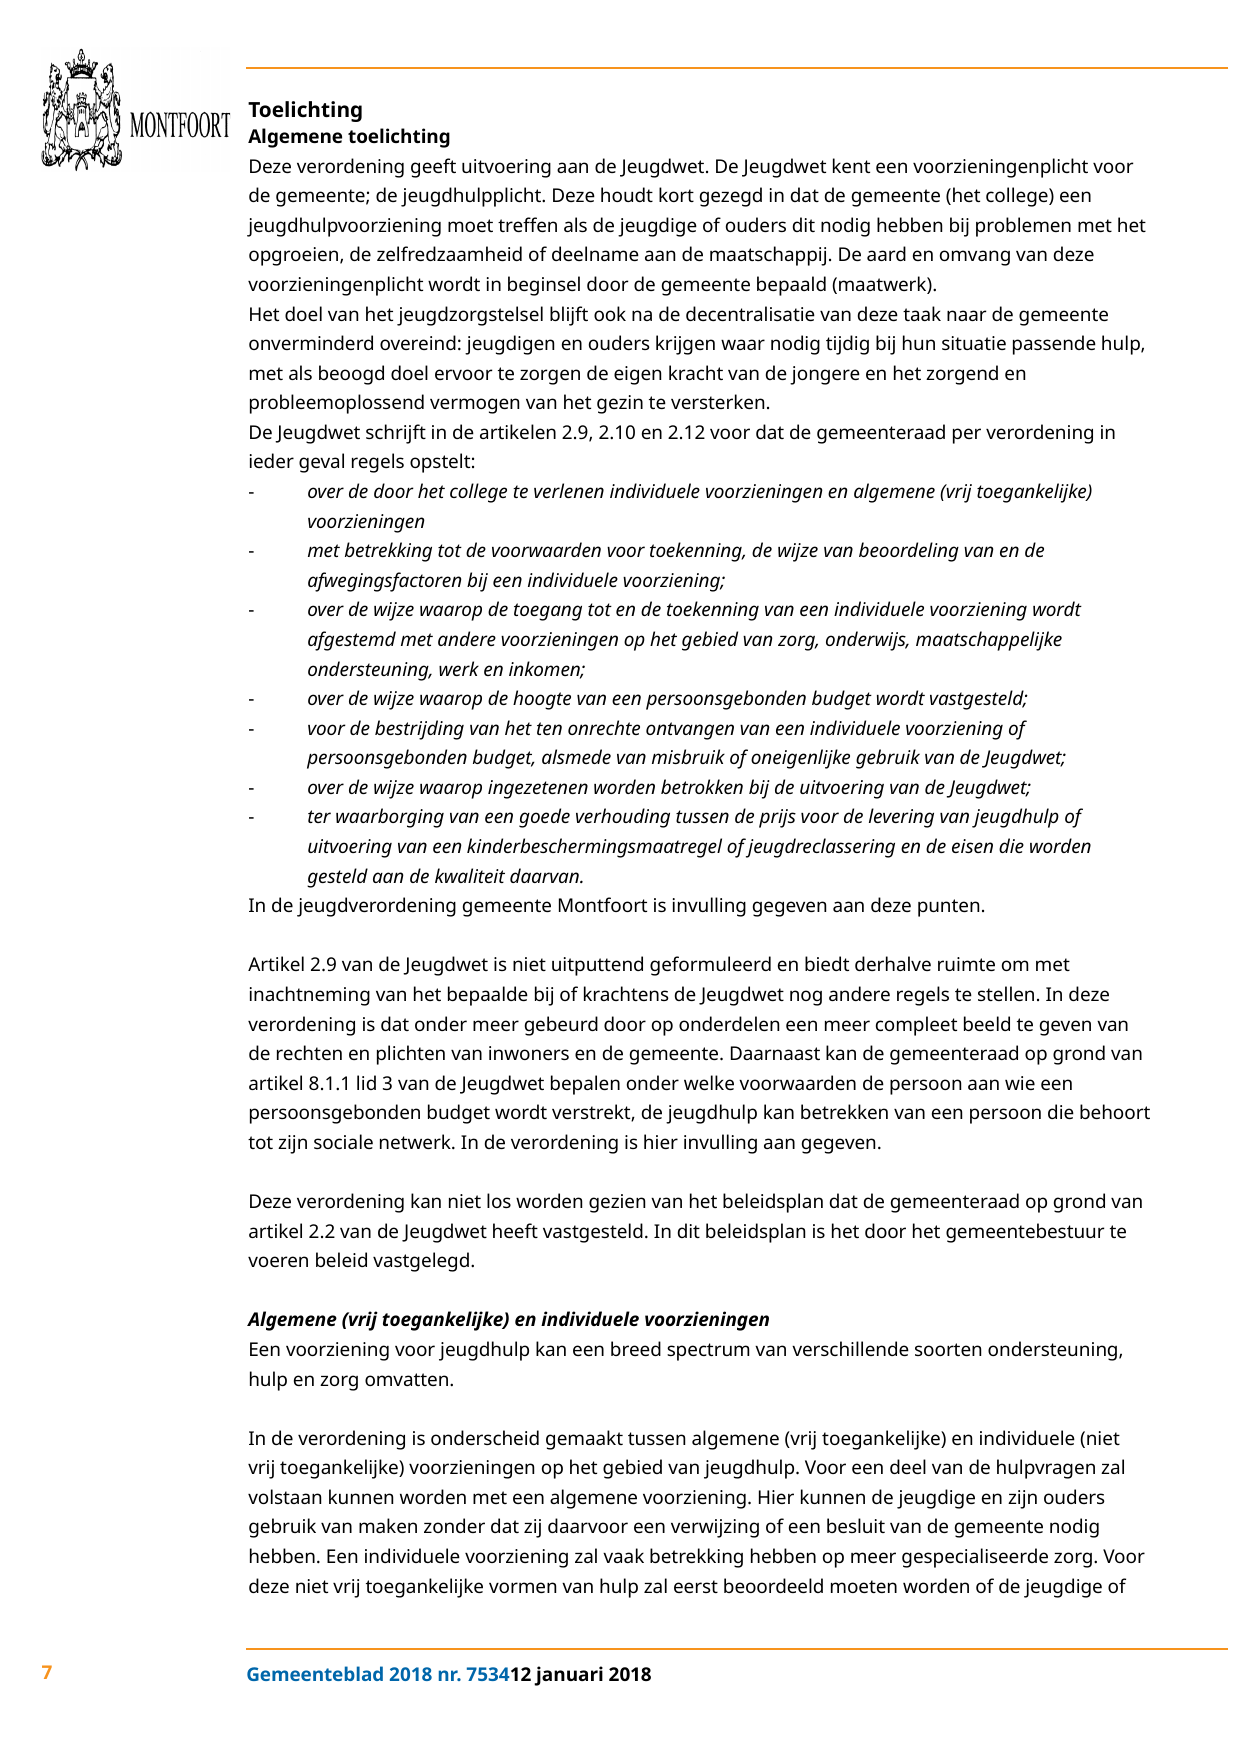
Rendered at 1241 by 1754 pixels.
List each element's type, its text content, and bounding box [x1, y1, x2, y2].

picture [41, 47, 231, 172]
list over de wijze waarop ingezetenen worden betrokken bij de uitvoering van de Jeugdwet; [248, 774, 1152, 800]
list met betrekking tot de voorwaarden voor toekenning, de wijze van beoordeling van en de afwegingsfactoren bij een individuele voorziening; [248, 537, 1152, 593]
text Het doel van het jeugdzorgstelsel blijft ook na de decentralisatie van deze taak naar de gemeente onverminderd overeind: jeugdigen en ouders krijgen waar nodig tijdig bij hun situatie passende hulp, met als beoogd doel ervoor te zorgen de eigen kracht van de jongere en het zorgend en probleemoplossend vermogen van het gezin te versterken. [248, 301, 1152, 415]
text Artikel 2.9 van de Jeugdwet is niet uitputtend geformuleerd en biedt derhalve ruimte om met inachtneming van het bepaalde bij of krachtens de Jeugdwet nog andere regels te stellen. In deze verordening is dat onder meer gebeurd door op onderdelen een meer compleet beeld te geven van de rechten en plichten van inwoners en de gemeente. Daarnaast kan de gemeenteraad op grond van artikel 8.1.1 lid 3 van de Jeugdwet bepalen onder welke voorwaarden de persoon aan wie een persoonsgebonden budget wordt verstrekt, de jeugdhulp kan betrekken van een persoon die behoort tot zijn sociale netwerk. In de verordening is hier invulling aan gegeven. [248, 952, 1152, 1155]
text Toelichting [248, 95, 1152, 123]
list over de door het college te verlenen individuele voorzieningen en algemene (vrij toegankelijke) voorzieningen [248, 478, 1152, 534]
text In de verordening is onderscheid gemaakt tussen algemene (vrij toegankelijke) en individuele (niet vrij toegankelijke) voorzieningen op het gebied van jeugdhulp. Voor een deel van de hulpvragen zal volstaan kunnen worden met een algemene voorziening. Hier kunnen de jeugdige en zijn ouders gebruik van maken zonder dat zij daarvoor een verwijzing of een besluit van de gemeente nodig hebben. Een individuele voorziening zal vaak betrekking hebben op meer gespecialiseerde zorg. Voor deze niet vrij toegankelijke vormen van hulp zal eerst beoordeeld moeten worden of de jeugdige of [248, 1425, 1152, 1599]
text Algemene (vrij toegankelijke) en individuele voorzieningen [248, 1307, 1152, 1332]
text Een voorziening voor jeugdhulp kan een breed spectrum van verschillende soorten ondersteuning, hulp en zorg omvatten. [248, 1336, 1152, 1392]
list over de wijze waarop de hoogte van een persoonsgebonden budget wordt vastgesteld; [248, 685, 1152, 711]
text De Jeugdwet schrijft in de artikelen 2.9, 2.10 en 2.12 voor dat de gemeenteraad per verordening in ieder geval regels opstelt: [248, 419, 1152, 474]
text Algemene toelichting [248, 123, 1152, 149]
list over de wijze waarop de toegang tot en de toekenning van een individuele voorziening wordt afgestemd met andere voorzieningen op het gebied van zorg, onderwijs, maatschappelijke ondersteuning, werk en inkomen; [248, 597, 1152, 682]
text Deze verordening kan niet los worden gezien van het beleidsplan dat de gemeenteraad op grond van artikel 2.2 van de Jeugdwet heeft vastgesteld. In dit beleidsplan is het door het gemeentebestuur te voeren beleid vastgelegd. [248, 1188, 1152, 1273]
text Deze verordening geeft uitvoering aan de Jeugdwet. De Jeugdwet kent een voorzieningenplicht voor de gemeente; de jeugdhulpplicht. Deze houdt kort gezegd in dat de gemeente (het college) een jeugdhulpvoorziening moet treffen als de jeugdige of ouders dit nodig hebben bij problemen met het opgroeien, de zelfredzaamheid of deelname aan de maatschappij. De aard en omvang van deze voorzieningenplicht wordt in beginsel door de gemeente bepaald (maatwerk). [248, 153, 1152, 297]
list voor de bestrijding van het ten onrechte ontvangen van een individuele voorziening of persoonsgebonden budget, alsmede van misbruik of oneigenlijke gebruik van de Jeugdwet; [248, 715, 1152, 770]
text In de jeugdverordening gemeente Montfoort is invulling gegeven aan deze punten. [248, 892, 1152, 918]
list ter waarborging van een goede verhouding tussen de prijs voor de levering van jeugdhulp of uitvoering van een kinderbeschermingsmaatregel of jeugdreclassering en de eisen die worden gesteld aan de kwaliteit daarvan. [248, 804, 1152, 889]
